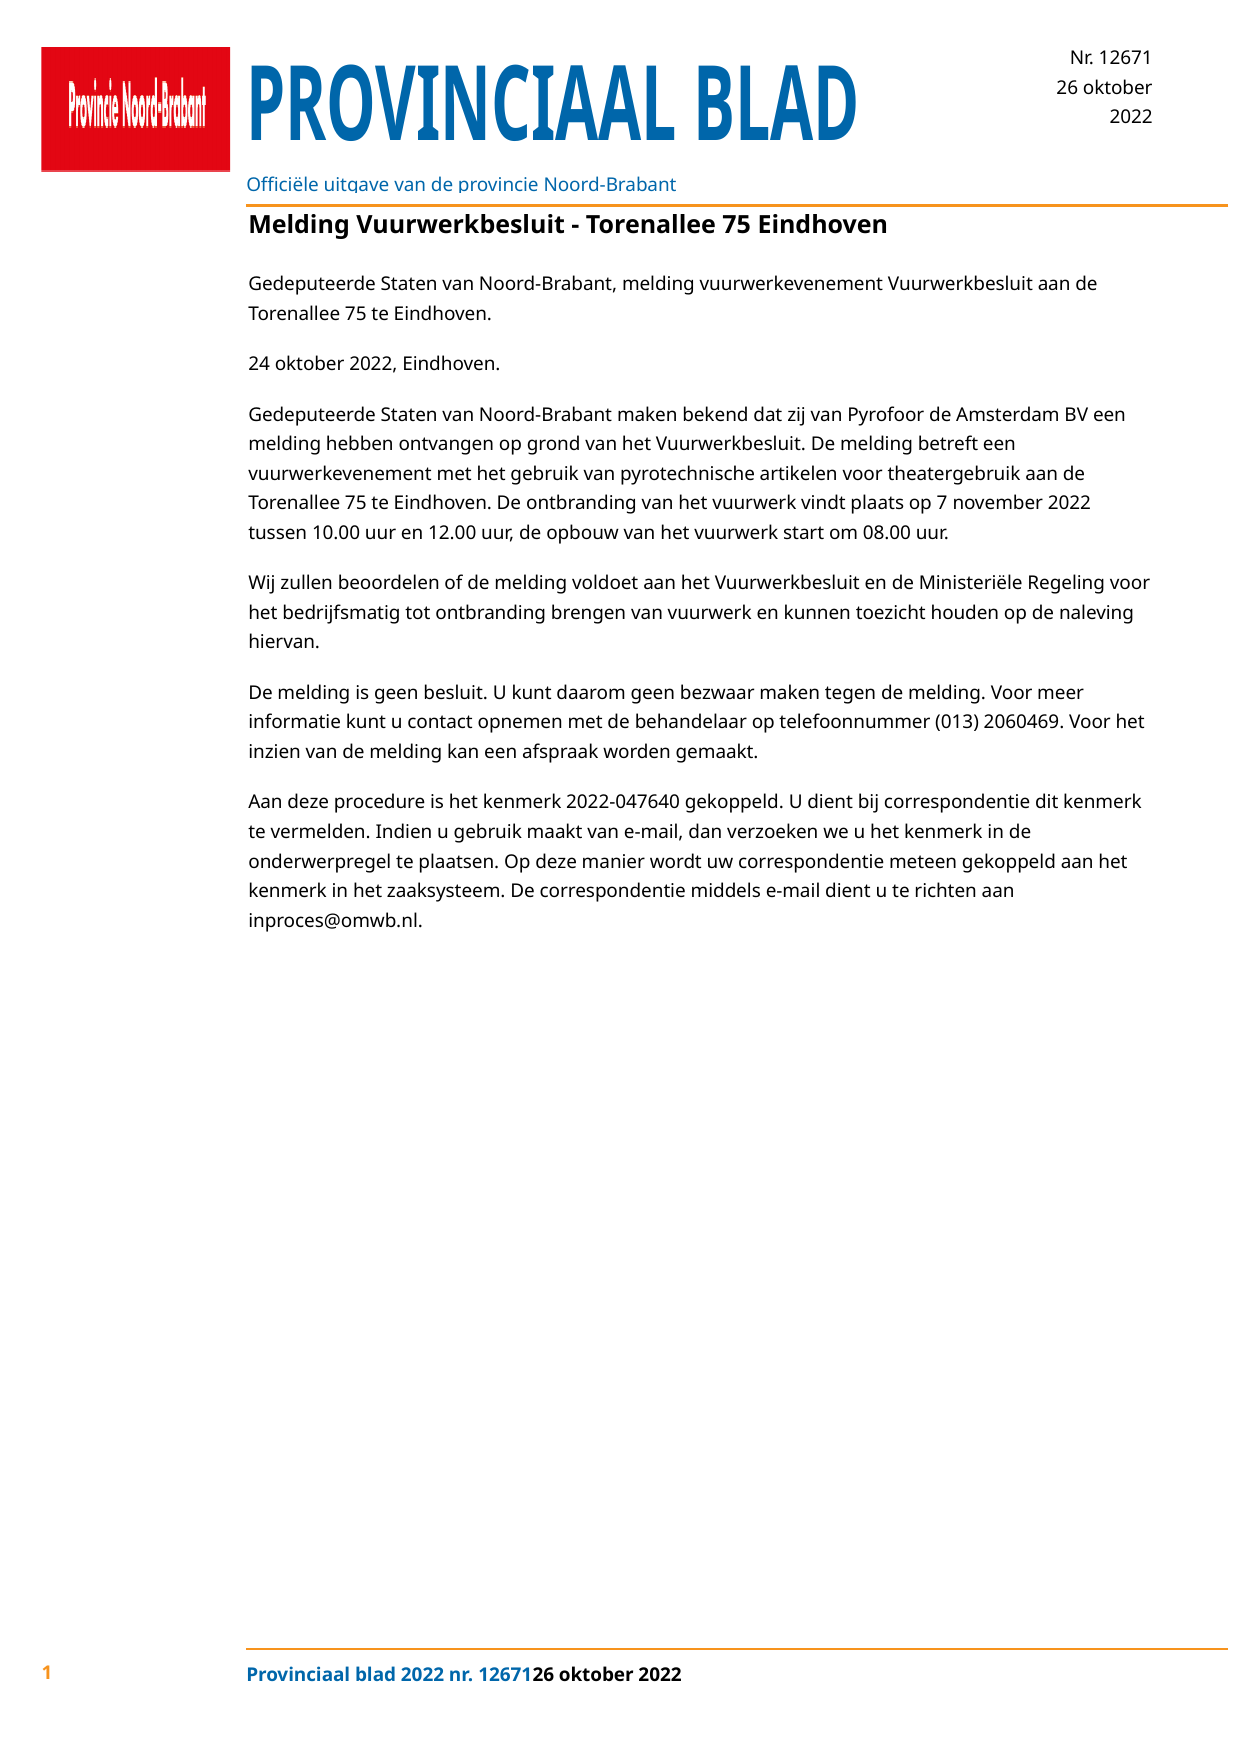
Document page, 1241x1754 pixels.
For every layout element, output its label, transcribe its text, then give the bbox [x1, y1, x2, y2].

text Melding Vuurwerkbesluit - Torenallee 75 Eindhoven [248, 207, 1152, 241]
text 24 oktober 2022, Eindhoven. [248, 350, 1152, 376]
picture [41, 47, 231, 172]
text Wij zullen beoordelen of de melding voldoet aan het Vuurwerkbesluit en de Ministeriële Regeling voor het bedrijfsmatig tot ontbranding brengen van vuurwerk en kunnen toezicht houden op de naleving hiervan. [248, 569, 1152, 654]
text Aan deze procedure is het kenmerk 2022-047640 gekoppeld. U dient bij correspondentie dit kenmerk te vermelden. Indien u gebruik maakt van e-mail, dan verzoeken we u het kenmerk in de onderwerpregel te plaatsen. Op deze manier wordt uw correspondentie meteen gekoppeld aan het kenmerk in het zaaksysteem. De correspondentie middels e-mail dient u te richten aan inproces@omwb.nl. [248, 789, 1152, 933]
text Gedeputeerde Staten van Noord-Brabant, melding vuurwerkevenement Vuurwerkbesluit aan de Torenallee 75 te Eindhoven. [248, 270, 1152, 326]
text Gedeputeerde Staten van Noord-Brabant maken bekend dat zij van Pyrofoor de Amsterdam BV een melding hebben ontvangen op grond van het Vuurwerkbesluit. De melding betreft een vuurwerkevenement met het gebruik van pyrotechnische artikelen voor theatergebruik aan de Torenallee 75 te Eindhoven. De ontbranding van het vuurwerk vindt plaats op 7 november 2022 tussen 10.00 uur en 12.00 uur, de opbouw van het vuurwerk start om 08.00 uur. [248, 401, 1152, 545]
text De melding is geen besluit. U kunt daarom geen bezwaar maken tegen de melding. Voor meer informatie kunt u contact opnemen met de behandelaar op telefoonnummer (013) 2060469. Voor het inzien van de melding kan een afspraak worden gemaakt. [248, 679, 1152, 764]
